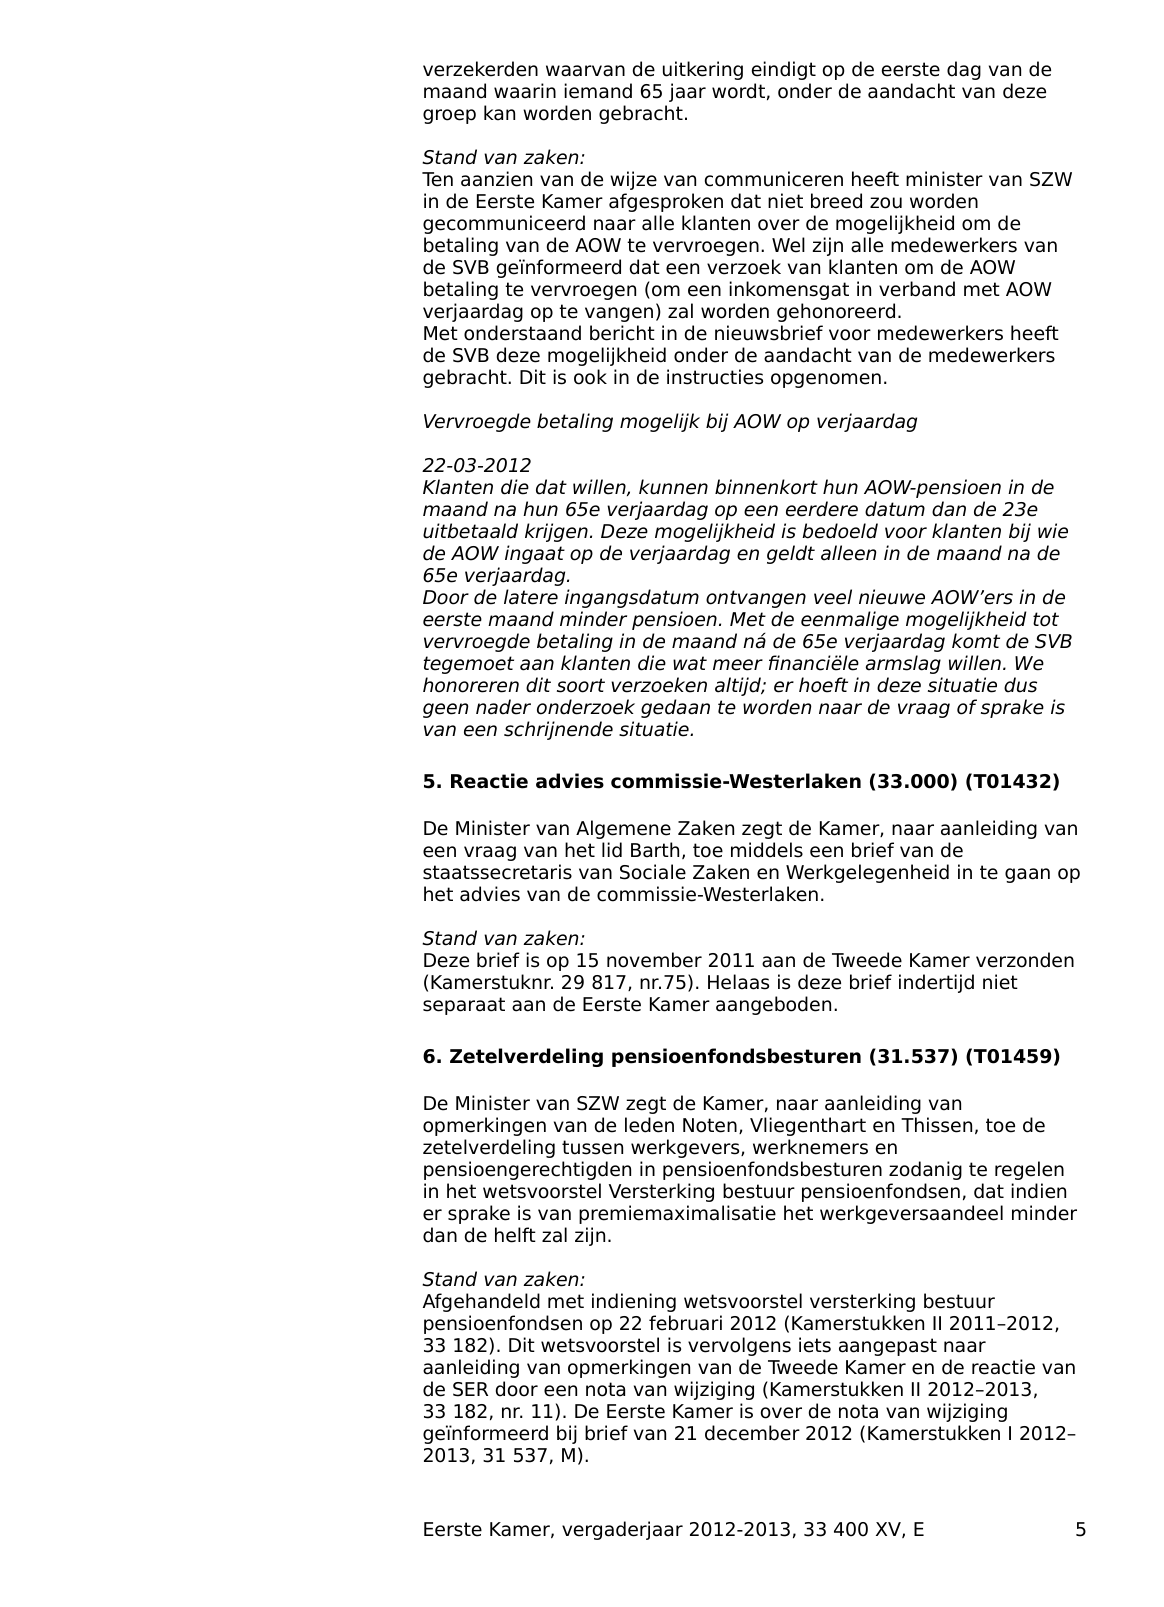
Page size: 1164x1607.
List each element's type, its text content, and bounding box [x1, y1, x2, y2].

subtitle Vervroegde betaling mogelijk bij AOW op verjaardag [422, 411, 1087, 433]
text Klanten die dat willen, kunnen binnenkort hun AOW-pensioen in de maand na hun 65e verjaardag op een eerdere datum dan de 23e uitbetaald krijgen. Deze mogelijkheid is bedoeld voor klanten bij wie de AOW ingaat op de verjaardag en geldt alleen in de maand na de 65e verjaardag. [422, 477, 1087, 587]
text De Minister van Algemene Zaken zegt de Kamer, naar aanleiding van een vraag van het lid Barth, toe middels een brief van de staatssecretaris van Sociale Zaken en Werkgelegenheid in te gaan op het advies van de commissie-Westerlaken. [422, 818, 1087, 906]
subtitle 5. Reactie advies commissie-Westerlaken (33.000) (T01432) [422, 771, 1087, 793]
text Afgehandeld met indiening wetsvoorstel versterking bestuur pensioenfondsen op 22 februari 2012 (Kamerstukken II 2011–2012, 33 182). Dit wetsvoorstel is vervolgens iets aangepast naar aanleiding van opmerkingen van de Tweede Kamer en de reactie van de SER door een nota van wijziging (Kamerstukken II 2012–2013, 33 182, nr. 11). De Eerste Kamer is over de nota van wijziging geïnformeerd bij brief van 21 december 2012 (Kamerstukken I 2012–2013, 31 537, M). [422, 1291, 1087, 1467]
text Stand van zaken: [422, 928, 1087, 950]
text Door de latere ingangsdatum ontvangen veel nieuwe AOW’ers in de eerste maand minder pensioen. Met de eenmalige mogelijkheid tot vervroegde betaling in de maand ná de 65e verjaardag komt de SVB tegemoet aan klanten die wat meer financiële armslag willen. We honoreren dit soort verzoeken altijd; er hoeft in deze situatie dus geen nader onderzoek gedaan te worden naar de vraag of sprake is van een schrijnende situatie. [422, 587, 1087, 741]
text De Minister van SZW zegt de Kamer, naar aanleiding van opmerkingen van de leden Noten, Vliegenthart en Thissen, toe de zetelverdeling tussen werkgevers, werknemers en pensioengerechtigden in pensioenfondsbesturen zodanig te regelen in het wetsvoorstel Versterking bestuur pensioenfondsen, dat indien er sprake is van premiemaximalisatie het werkgeversaandeel minder dan de helft zal zijn. [422, 1093, 1087, 1247]
text Deze brief is op 15 november 2011 aan de Tweede Kamer verzonden (Kamerstuknr. 29 817, nr.75). Helaas is deze brief indertijd niet separaat aan de Eerste Kamer aangeboden. [422, 950, 1087, 1016]
text Stand van zaken: [422, 147, 1087, 169]
subtitle 6. Zetelverdeling pensioenfondsbesturen (31.537) (T01459) [422, 1046, 1087, 1068]
text Stand van zaken: [422, 1269, 1087, 1291]
text 22-03-2012 [422, 455, 1087, 477]
text Ten aanzien van de wijze van communiceren heeft minister van SZW in de Eerste Kamer afgesproken dat niet breed zou worden gecommuniceerd naar alle klanten over de mogelijkheid om de betaling van de AOW te vervroegen. Wel zijn alle medewerkers van de SVB geïnformeerd dat een verzoek van klanten om de AOW betaling te vervroegen (om een inkomensgat in verband met AOW verjaardag op te vangen) zal worden gehonoreerd. [422, 169, 1087, 323]
text Met onderstaand bericht in de nieuwsbrief voor medewerkers heeft de SVB deze mogelijkheid onder de aandacht van de medewerkers gebracht. Dit is ook in de instructies opgenomen. [422, 323, 1087, 389]
text verzekerden waarvan de uitkering eindigt op de eerste dag van de maand waarin iemand 65 jaar wordt, onder de aandacht van deze groep kan worden gebracht. [422, 59, 1087, 125]
